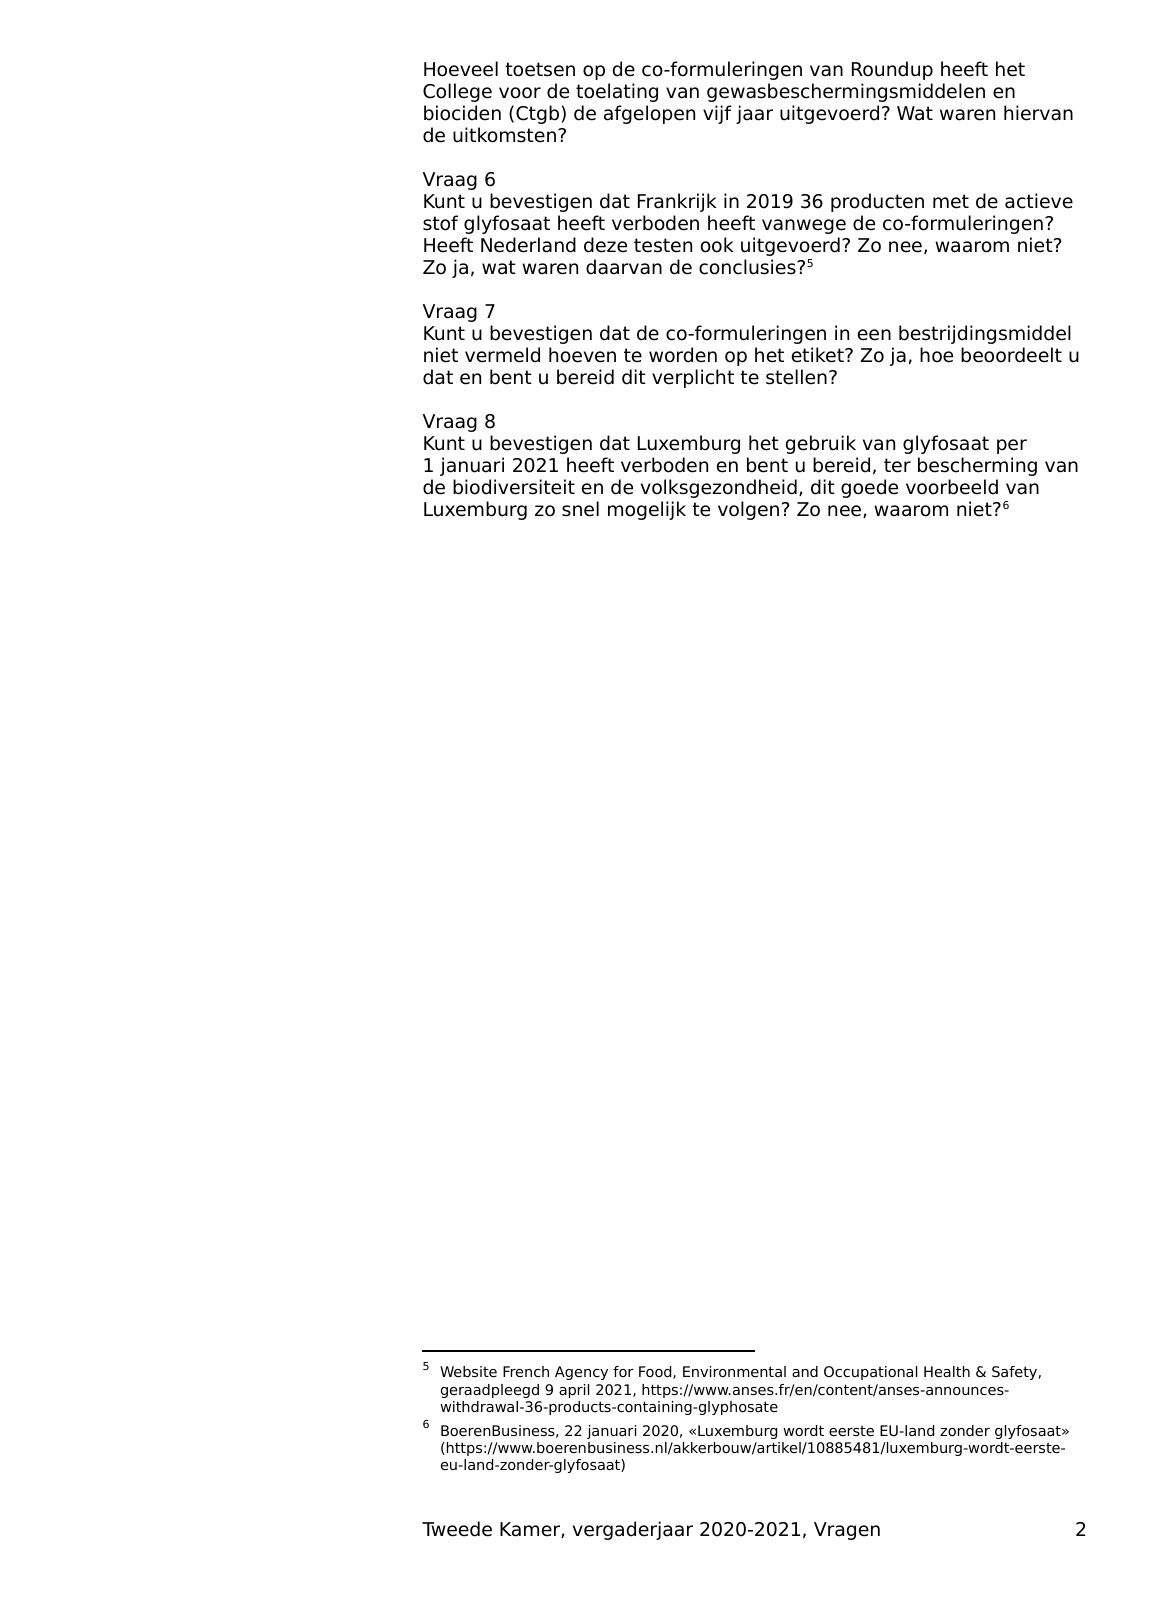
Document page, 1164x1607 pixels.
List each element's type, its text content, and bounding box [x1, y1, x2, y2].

text Vraag 8 [422, 411, 1087, 433]
text Vraag 7 [422, 301, 1087, 323]
text Kunt u bevestigen dat Frankrijk in 2019 36 producten met de actieve stof glyfosaat heeft verboden heeft vanwege de co-formuleringen? Heeft Nederland deze testen ook uitgevoerd? Zo nee, waarom niet? Zo ja, wat waren daarvan de conclusies? [422, 191, 1087, 279]
text Hoeveel toetsen op de co-formuleringen van Roundup heeft het College voor de toelating van gewasbeschermingsmiddelen en biociden (Ctgb) de afgelopen vijf jaar uitgevoerd? Wat waren hiervan de uitkomsten? [422, 59, 1087, 147]
text Website French Agency for Food, Environmental and Occupational Health & Safety, geraadpleegd 9 april 2021, https://www.anses.fr/en/content/anses-announces-withdrawal-36-products-containing-glyphosate [422, 1360, 1087, 1416]
text BoerenBusiness, 22 januari 2020, «Luxemburg wordt eerste EU-land zonder glyfosaat» (https://www.boerenbusiness.nl/akkerbouw/artikel/10885481/luxemburg-wordt-eerste-eu-land-zonder-glyfosaat) [422, 1418, 1087, 1474]
text Vraag 6 [422, 169, 1087, 191]
text Kunt u bevestigen dat de co-formuleringen in een bestrijdingsmiddel niet vermeld hoeven te worden op het etiket? Zo ja, hoe beoordeelt u dat en bent u bereid dit verplicht te stellen? [422, 323, 1087, 389]
text Kunt u bevestigen dat Luxemburg het gebruik van glyfosaat per 1 januari 2021 heeft verboden en bent u bereid, ter bescherming van de biodiversiteit en de volksgezondheid, dit goede voorbeeld van Luxemburg zo snel mogelijk te volgen? Zo nee, waarom niet? [422, 433, 1087, 521]
